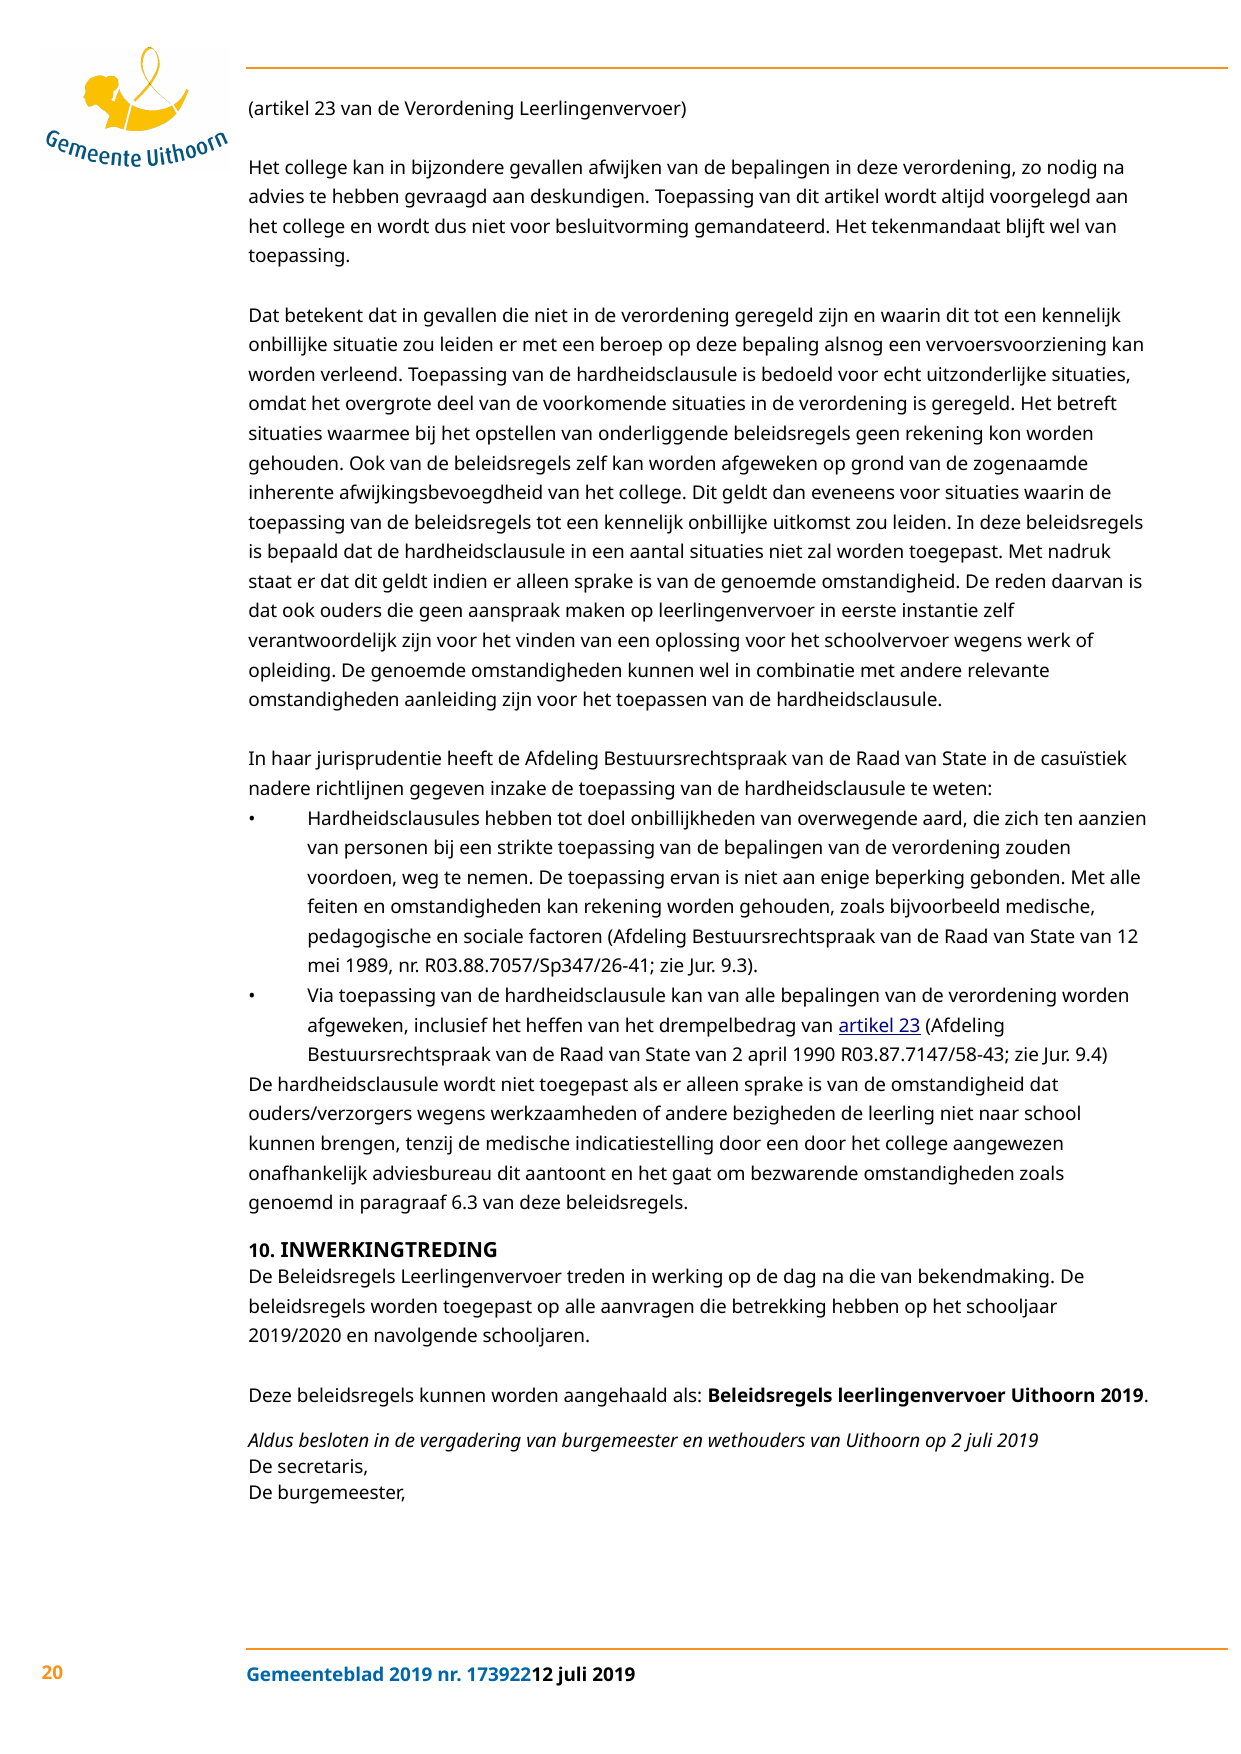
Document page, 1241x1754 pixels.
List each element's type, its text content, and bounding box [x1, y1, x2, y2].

text De secretaris, [248, 1453, 1152, 1479]
text Dat betekent dat in gevallen die niet in de verordening geregeld zijn en waarin dit tot een kennelijk onbillijke situatie zou leiden er met een beroep op deze bepaling alsnog een vervoersvoorziening kan worden verleend. Toepassing van de hardheidsclausule is bedoeld voor echt uitzonderlijke situaties, omdat het overgrote deel van de voorkomende situaties in de verordening is geregeld. Het betreft situaties waarmee bij het opstellen van onderliggende beleidsregels geen rekening kon worden gehouden. Ook van de beleidsregels zelf kan worden afgeweken op grond van de zogenaamde inherente afwijkingsbevoegdheid van het college. Dit geldt dan eveneens voor situaties waarin de toepassing van de beleidsregels tot een kennelijk onbillijke uitkomst zou leiden. In deze beleidsregels is bepaald dat de hardheidsclausule in een aantal situaties niet zal worden toegepast. Met nadruk staat er dat dit geldt indien er alleen sprake is van de genoemde omstandigheid. De reden daarvan is dat ook ouders die geen aanspraak maken op leerlingenvervoer in eerste instantie zelf verantwoordelijk zijn voor het vinden van een oplossing voor het schoolvervoer wegens werk of opleiding. De genoemde omstandigheden kunnen wel in combinatie met andere relevante omstandigheden aanleiding zijn voor het toepassen van de hardheidsclausule. [248, 302, 1152, 712]
list Via toepassing van de hardheidsclausule kan van alle bepalingen van de verordening worden afgeweken, inclusief het heffen van het drempelbedrag van artikel 23 (Afdeling Bestuursrechtspraak van de Raad van State van 2 april 1990 R03.87.7147/58-43; zie Jur. 9.4) [248, 982, 1152, 1067]
text Het college kan in bijzondere gevallen afwijken van de bepalingen in deze verordening, zo nodig na advies te hebben gevraagd aan deskundigen. Toepassing van dit artikel wordt altijd voorgelegd aan het college en wordt dus niet voor besluitvorming gemandateerd. Het tekenmandaat blijft wel van toepassing. [248, 154, 1152, 268]
text 10. INWERKINGTREDING [248, 1235, 1152, 1263]
text In haar jurisprudentie heeft de Afdeling Bestuursrechtspraak van de Raad van State in de casuïstiek nadere richtlijnen gegeven inzake de toepassing van de hardheidsclausule te weten: [248, 746, 1152, 801]
text De hardheidsclausule wordt niet toegepast als er alleen sprake is van de omstandigheid dat ouders/verzorgers wegens werkzaamheden of andere bezigheden de leerling niet naar school kunnen brengen, tenzij de medische indicatiestelling door een door het college aangewezen onafhankelijk adviesbureau dit aantoont en het gaat om bezwarende omstandigheden zoals genoemd in paragraaf 6.3 van deze beleidsregels. [248, 1071, 1152, 1215]
list Hardheidsclausules hebben tot doel onbillijkheden van overwegende aard, die zich ten aanzien van personen bij een strikte toepassing van de bepalingen van de verordening zouden voordoen, weg te nemen. De toepassing ervan is niet aan enige beperking gebonden. Met alle feiten en omstandigheden kan rekening worden gehouden, zoals bijvoorbeeld medische, pedagogische en sociale factoren (Afdeling Bestuursrechtspraak van de Raad van State van 12 mei 1989, nr. R03.88.7057/Sp347/26-41; zie Jur. 9.3). [248, 805, 1152, 978]
text Deze beleidsregels kunnen worden aangehaald als: Beleidsregels leerlingenvervoer Uithoorn 2019. [248, 1382, 1152, 1407]
picture [41, 47, 231, 172]
text Aldus besloten in de vergadering van burgemeester en wethouders van Uithoorn op 2 juli 2019 [248, 1427, 1152, 1453]
text De Beleidsregels Leerlingenvervoer treden in werking op de dag na die van bekendmaking. De beleidsregels worden toegepast op alle aanvragen die betrekking hebben op het schooljaar 2019/2020 en navolgende schooljaren. [248, 1263, 1152, 1348]
text De burgemeester, [248, 1479, 1152, 1504]
text (artikel 23 van de Verordening Leerlingenvervoer) [248, 95, 1152, 121]
